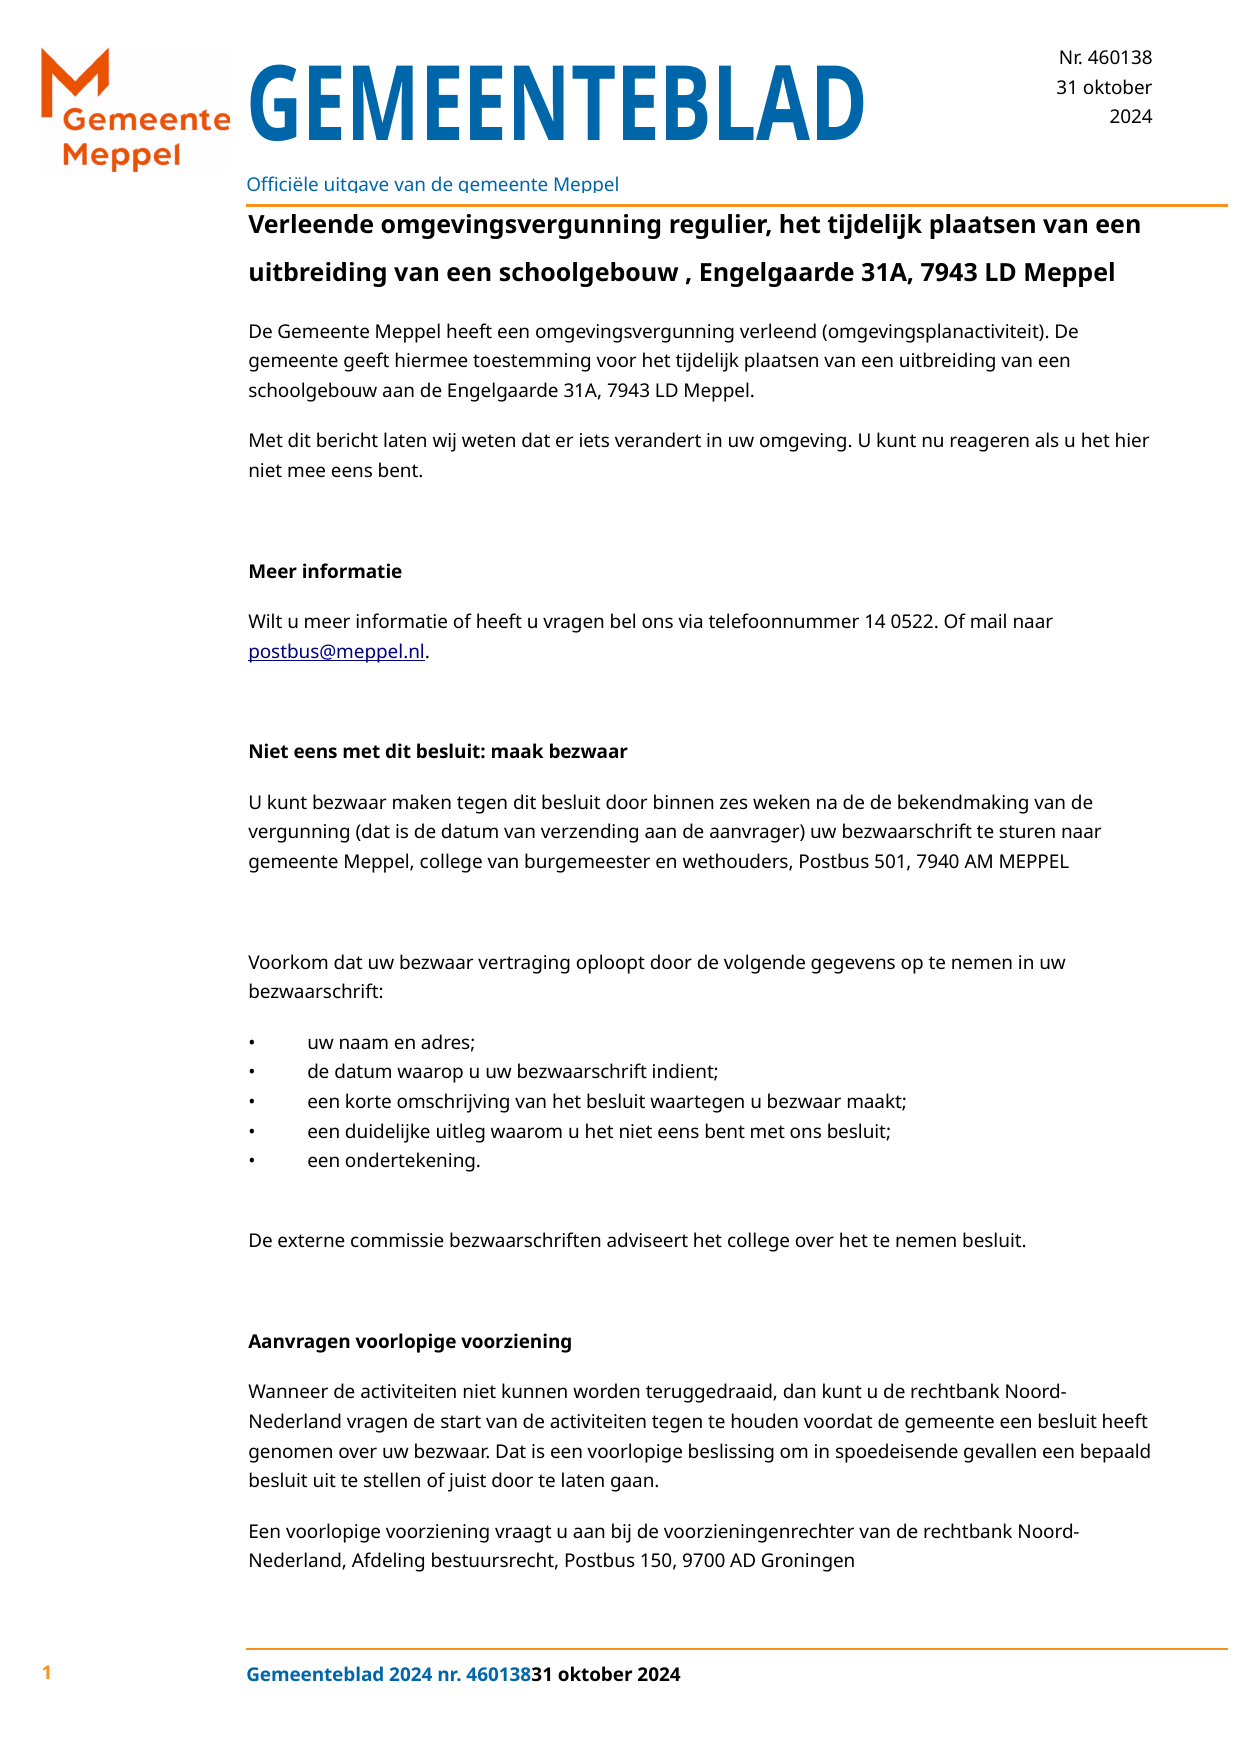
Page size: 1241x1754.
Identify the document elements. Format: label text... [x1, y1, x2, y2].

text De externe commissie bezwaarschriften adviseert het college over het te nemen besluit. [248, 1227, 1152, 1253]
text Met dit bericht laten wij weten dat er iets verandert in uw omgeving. U kunt nu reageren als u het hier niet mee eens bent. [248, 427, 1152, 483]
text De Gemeente Meppel heeft een omgevingsvergunning verleend (omgevingsplanactiviteit). De gemeente geeft hiermee toestemming voor het tijdelijk plaatsen van een uitbreiding van een schoolgebouw aan de Engelgaarde 31A, 7943 LD Meppel. [248, 318, 1152, 403]
list een duidelijke uitleg waarom u het niet eens bent met ons besluit; [248, 1118, 1152, 1144]
text Meer informatie [248, 558, 1152, 584]
text Een voorlopige voorziening vraagt u aan bij de voorzieningenrechter van de rechtbank Noord-Nederland, Afdeling bestuursrecht, Postbus 150, 9700 AD Groningen [248, 1518, 1152, 1573]
text Wilt u meer informatie of heeft u vragen bel ons via telefoonnummer 14 0522. Of mail naar postbus@meppel.nl. [248, 608, 1152, 664]
text U kunt bezwaar maken tegen dit besluit door binnen zes weken na de de bekendmaking van de vergunning (dat is de datum van verzending aan de aanvrager) uw bezwaarschrift te sturen naar gemeente Meppel, college van burgemeester en wethouders, Postbus 501, 7940 AM MEPPEL [248, 789, 1152, 874]
text Voorkom dat uw bezwaar vertraging oploopt door de volgende gegevens op te nemen in uw bezwaarschrift: [248, 949, 1152, 1004]
text Niet eens met dit besluit: maak bezwaar [248, 739, 1152, 764]
list een ondertekening. [248, 1147, 1152, 1173]
list uw naam en adres; [248, 1029, 1152, 1055]
picture [41, 47, 231, 172]
list een korte omschrijving van het besluit waartegen u bezwaar maakt; [248, 1088, 1152, 1114]
text Aanvragen voorlopige voorziening [248, 1328, 1152, 1354]
text Verleende omgevingsvergunning regulier, het tijdelijk plaatsen van een uitbreiding van een schoolgebouw , Engelgaarde 31A, 7943 LD Meppel [248, 207, 1152, 288]
list de datum waarop u uw bezwaarschrift indient; [248, 1059, 1152, 1084]
text Wanneer de activiteiten niet kunnen worden teruggedraaid, dan kunt u de rechtbank Noord-Nederland vragen de start van de activiteiten tegen te houden voordat de gemeente een besluit heeft genomen over uw bezwaar. Dat is een voorlopige beslissing om in spoedeisende gevallen een bepaald besluit uit te stellen of juist door te laten gaan. [248, 1379, 1152, 1493]
